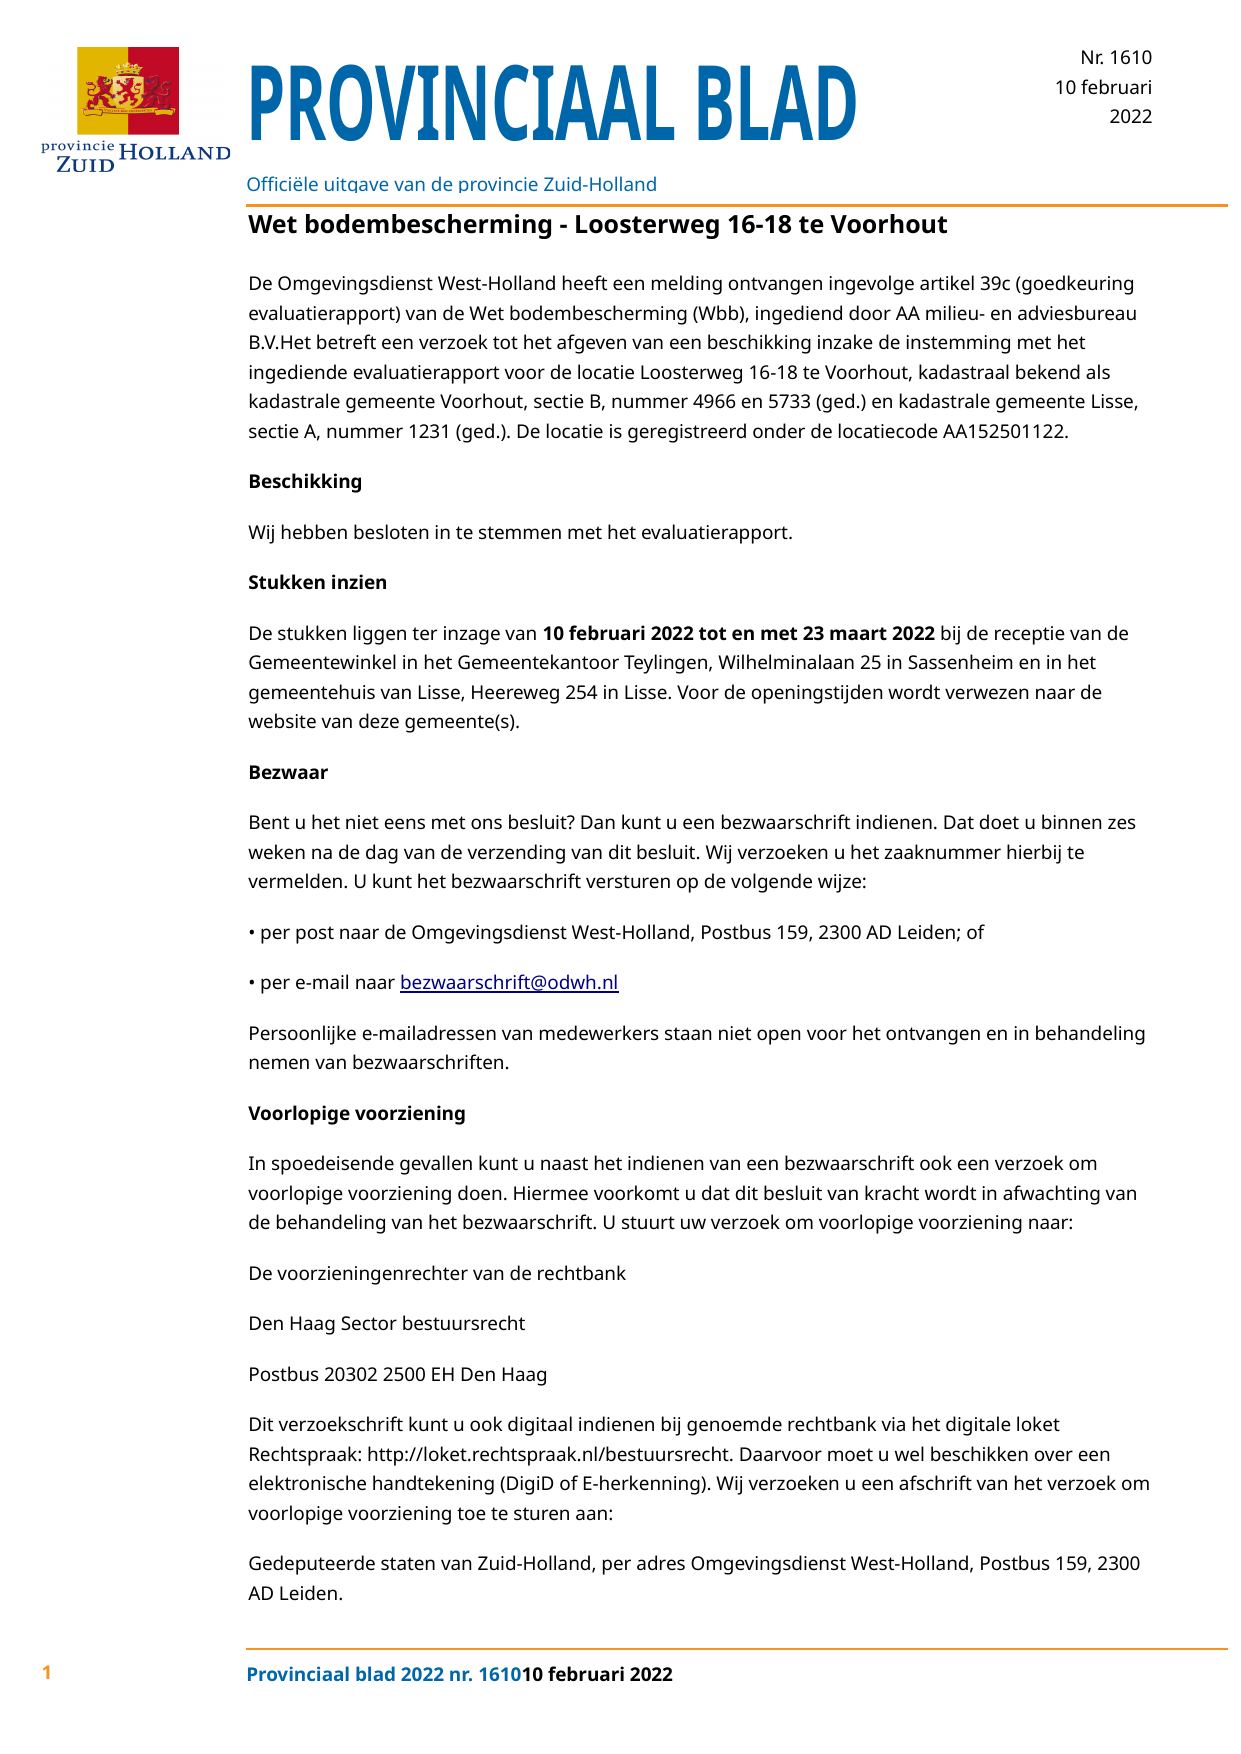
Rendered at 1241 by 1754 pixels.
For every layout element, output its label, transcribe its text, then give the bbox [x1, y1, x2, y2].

text Wij hebben besloten in te stemmen met het evaluatierapport. [248, 519, 1152, 545]
text De Omgevingsdienst West-Holland heeft een melding ontvangen ingevolge artikel 39c (goedkeuring evaluatierapport) van de Wet bodembescherming (Wbb), ingediend door AA milieu- en adviesbureau B.V.Het betreft een verzoek tot het afgeven van een beschikking inzake de instemming met het ingediende evaluatierapport voor de locatie Loosterweg 16-18 te Voorhout, kadastraal bekend als kadastrale gemeente Voorhout, sectie B, nummer 4966 en 5733 (ged.) en kadastrale gemeente Lisse, sectie A, nummer 1231 (ged.). De locatie is geregistreerd onder de locatiecode AA152501122. [248, 270, 1152, 444]
text Stukken inzien [248, 569, 1152, 595]
picture [41, 47, 231, 172]
text • per e-mail naar bezwaarschrift@odwh.nl [248, 969, 1152, 995]
text Voorlopige voorziening [248, 1100, 1152, 1126]
text Beschikking [248, 469, 1152, 494]
text Bezwaar [248, 759, 1152, 785]
text Den Haag Sector bestuursrecht [248, 1310, 1152, 1336]
text Persoonlijke e-mailadressen van medewerkers staan niet open voor het ontvangen en in behandeling nemen van bezwaarschriften. [248, 1020, 1152, 1075]
text Bent u het niet eens met ons besluit? Dan kunt u een bezwaarschrift indienen. Dat doet u binnen zes weken na de dag van de verzending van dit besluit. Wij verzoeken u het zaaknummer hierbij te vermelden. U kunt het bezwaarschrift versturen op de volgende wijze: [248, 809, 1152, 894]
text Wet bodembescherming - Loosterweg 16-18 te Voorhout [248, 207, 1152, 241]
text Gedeputeerde staten van Zuid-Holland, per adres Omgevingsdienst West-Holland, Postbus 159, 2300 AD Leiden. [248, 1550, 1152, 1606]
text In spoedeisende gevallen kunt u naast het indienen van een bezwaarschrift ook een verzoek om voorlopige voorziening doen. Hiermee voorkomt u dat dit besluit van kracht wordt in afwachting van de behandeling van het bezwaarschrift. U stuurt uw verzoek om voorlopige voorziening naar: [248, 1150, 1152, 1235]
text Postbus 20302 2500 EH Den Haag [248, 1361, 1152, 1386]
text • per post naar de Omgevingsdienst West-Holland, Postbus 159, 2300 AD Leiden; of [248, 919, 1152, 945]
text De stukken liggen ter inzage van 10 februari 2022 tot en met 23 maart 2022 bij de receptie van de Gemeentewinkel in het Gemeentekantoor Teylingen, Wilhelminalaan 25 in Sassenheim en in het gemeentehuis van Lisse, Heereweg 254 in Lisse. Voor de openingstijden wordt verwezen naar de website van deze gemeente(s). [248, 620, 1152, 734]
text Dit verzoekschrift kunt u ook digitaal indienen bij genoemde rechtbank via het digitale loket Rechtspraak: http://loket.rechtspraak.nl/bestuursrecht. Daarvoor moet u wel beschikken over een elektronische handtekening (DigiD of E-herkenning). Wij verzoeken u een afschrift van het verzoek om voorlopige voorziening toe te sturen aan: [248, 1411, 1152, 1526]
text De voorzieningenrechter van de rechtbank [248, 1260, 1152, 1286]
